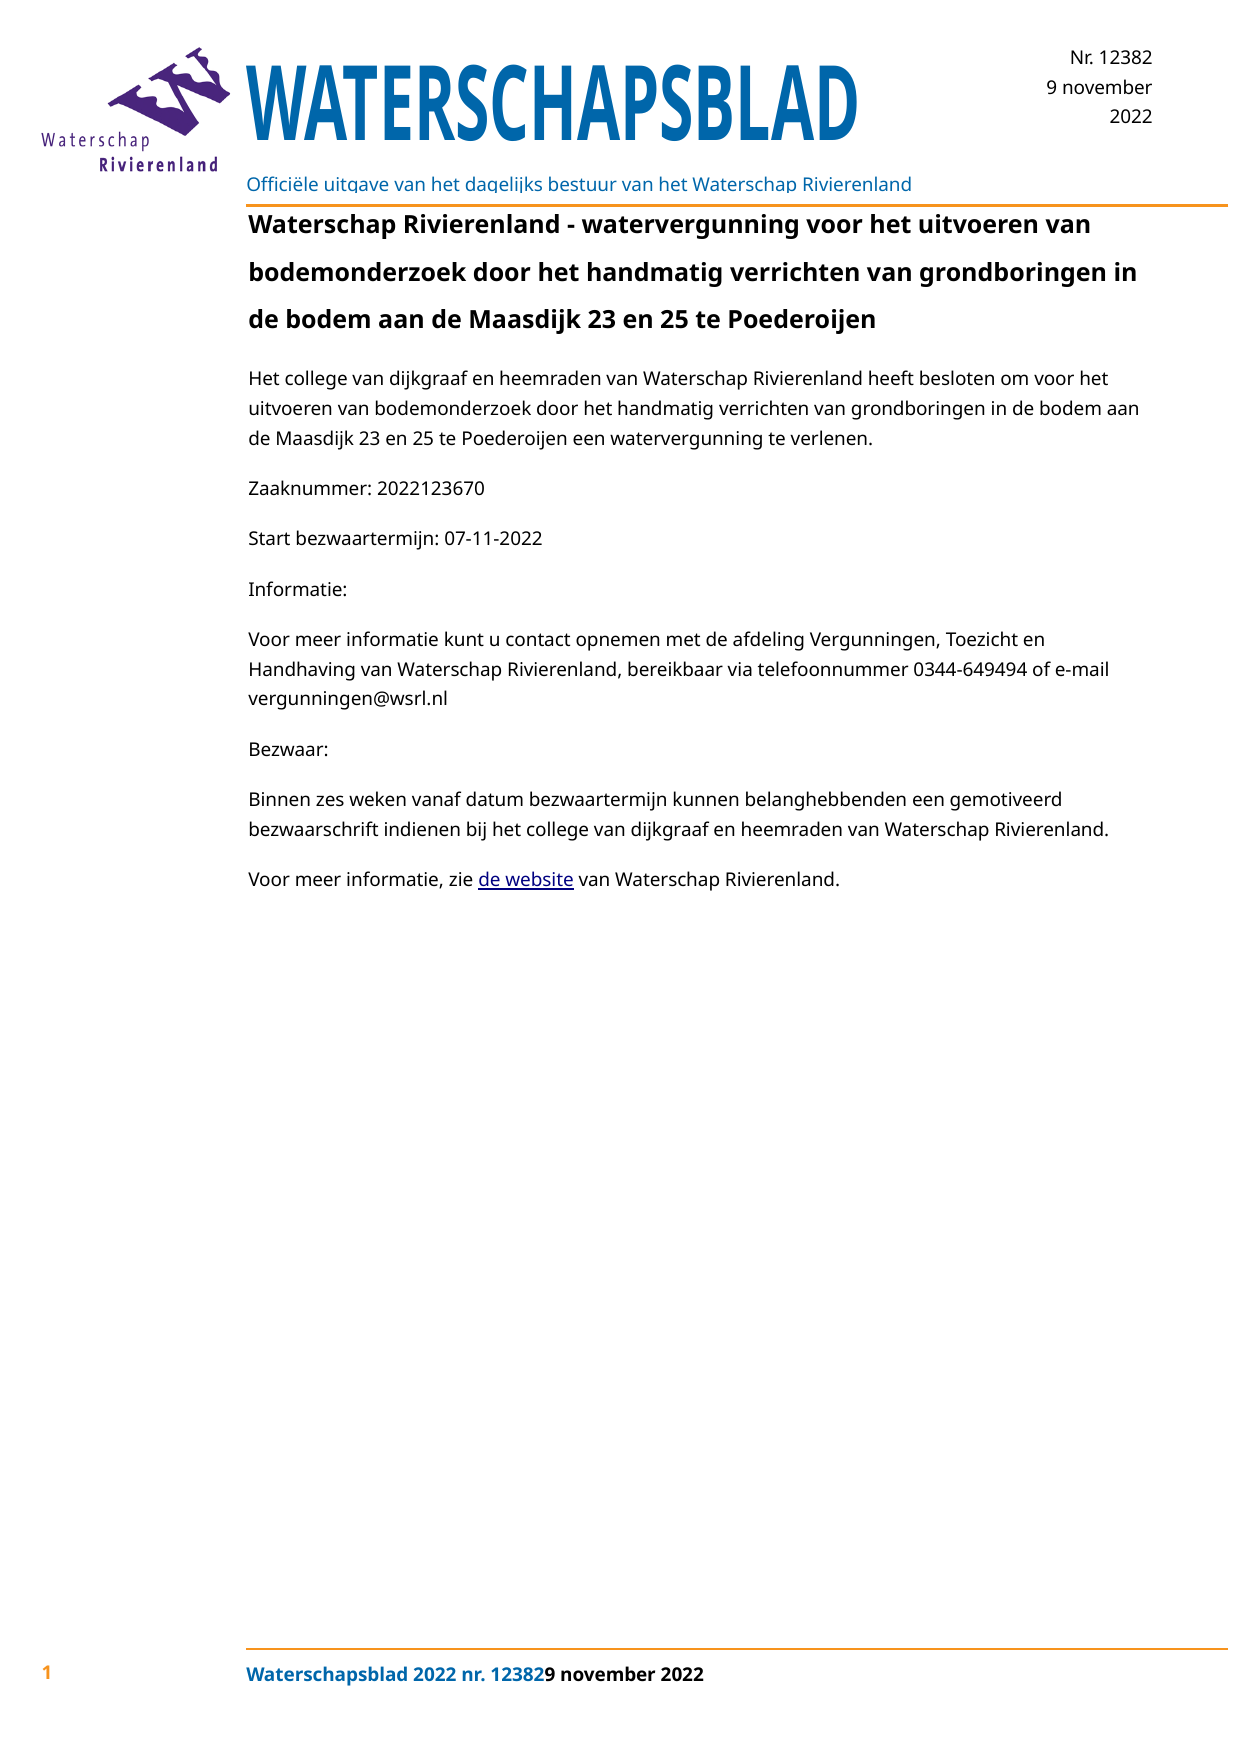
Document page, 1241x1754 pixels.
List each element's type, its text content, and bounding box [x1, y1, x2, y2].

text Informatie: [248, 576, 1152, 602]
text Zaaknummer: 2022123670 [248, 475, 1152, 501]
text Start bezwaartermijn: 07-11-2022 [248, 526, 1152, 551]
picture [41, 47, 231, 172]
text Voor meer informatie, zie de website van Waterschap Rivierenland. [248, 866, 1152, 892]
text Binnen zes weken vanaf datum bezwaartermijn kunnen belanghebbenden een gemotiveerd bezwaarschrift indienen bij het college van dijkgraaf en heemraden van Waterschap Rivierenland. [248, 786, 1152, 842]
text Bezwaar: [248, 736, 1152, 762]
text Waterschap Rivierenland - watervergunning voor het uitvoeren van bodemonderzoek door het handmatig verrichten van grondboringen in de bodem aan de Maasdijk 23 en 25 te Poederoijen [248, 207, 1152, 336]
text Het college van dijkgraaf en heemraden van Waterschap Rivierenland heeft besloten om voor het uitvoeren van bodemonderzoek door het handmatig verrichten van grondboringen in de bodem aan de Maasdijk 23 en 25 te Poederoijen een watervergunning te verlenen. [248, 366, 1152, 450]
text Voor meer informatie kunt u contact opnemen met de afdeling Vergunningen, Toezicht en Handhaving van Waterschap Rivierenland, bereikbaar via telefoonnummer 0344-649494 of e-mail vergunningen@wsrl.nl [248, 626, 1152, 711]
